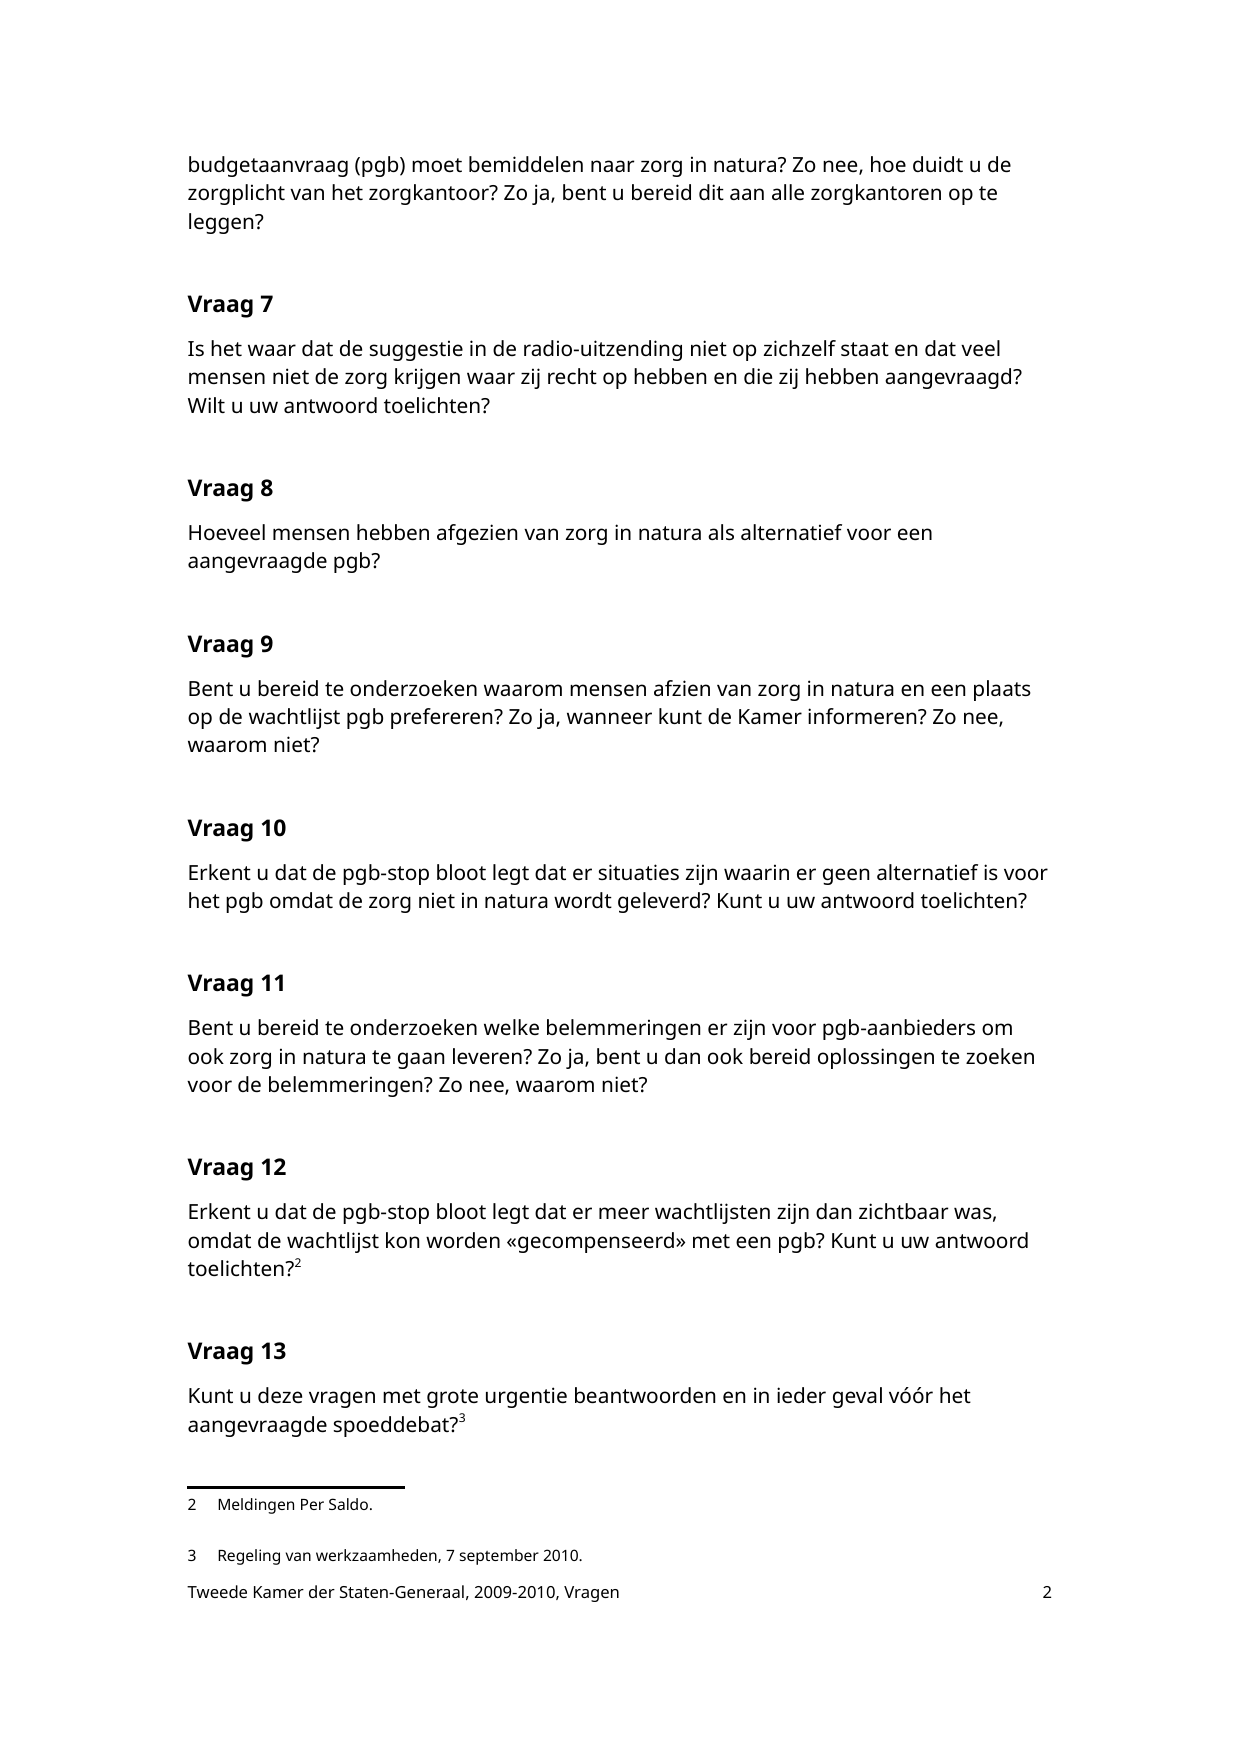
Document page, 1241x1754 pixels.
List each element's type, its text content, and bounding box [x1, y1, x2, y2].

subtitle Vraag 9 [187, 627, 1053, 659]
text Bent u bereid te onderzoeken welke belemmeringen er zijn voor pgb-aanbieders om ook zorg in natura te gaan leveren? Zo ja, bent u dan ook bereid oplossingen te zoeken voor de belemmeringen? Zo nee, waarom niet? [187, 1013, 1053, 1099]
text Bent u bereid te onderzoeken waarom mensen afzien van zorg in natura en een plaats op de wachtlijst pgb prefereren? Zo ja, wanneer kunt de Kamer informeren? Zo nee, waarom niet? [187, 674, 1053, 759]
subtitle Vraag 12 [187, 1151, 1053, 1182]
text Erkent u dat de pgb-stop bloot legt dat er meer wachtlijsten zijn dan zichtbaar was, omdat de wachtlijst kon worden «gecompenseerd» met een pgb? Kunt u uw antwoord toelichten? [187, 1197, 1053, 1283]
text Kunt u deze vragen met grote urgentie beantwoorden en in ieder geval vóór het aangevraagde spoeddebat? [187, 1382, 1053, 1438]
subtitle Vraag 7 [187, 288, 1053, 319]
subtitle Vraag 8 [187, 472, 1053, 503]
text Erkent u dat de pgb-stop bloot legt dat er situaties zijn waarin er geen alternatief is voor het pgb omdat de zorg niet in natura wordt geleverd? Kunt u uw antwoord toelichten? [187, 858, 1053, 915]
text Hoeveel mensen hebben afgezien van zorg in natura als alternatief voor een aangevraagde pgb? [187, 518, 1053, 575]
subtitle Vraag 10 [187, 812, 1053, 843]
text Meldingen Per Saldo. [187, 1479, 1053, 1508]
subtitle Vraag 11 [187, 967, 1053, 998]
subtitle Vraag 13 [187, 1335, 1053, 1367]
text Is het waar dat de suggestie in de radio-uitzending niet op zichzelf staat en dat veel mensen niet de zorg krijgen waar zij recht op hebben en die zij hebben aangevraagd? Wilt u uw antwoord toelichten? [187, 334, 1053, 419]
text Regeling van werkzaamheden, 7 september 2010. [187, 1538, 1053, 1566]
text budgetaanvraag (pgb) moet bemiddelen naar zorg in natura? Zo nee, hoe duidt u de zorgplicht van het zorgkantoor? Zo ja, bent u bereid dit aan alle zorgkantoren op te leggen? [187, 150, 1053, 235]
